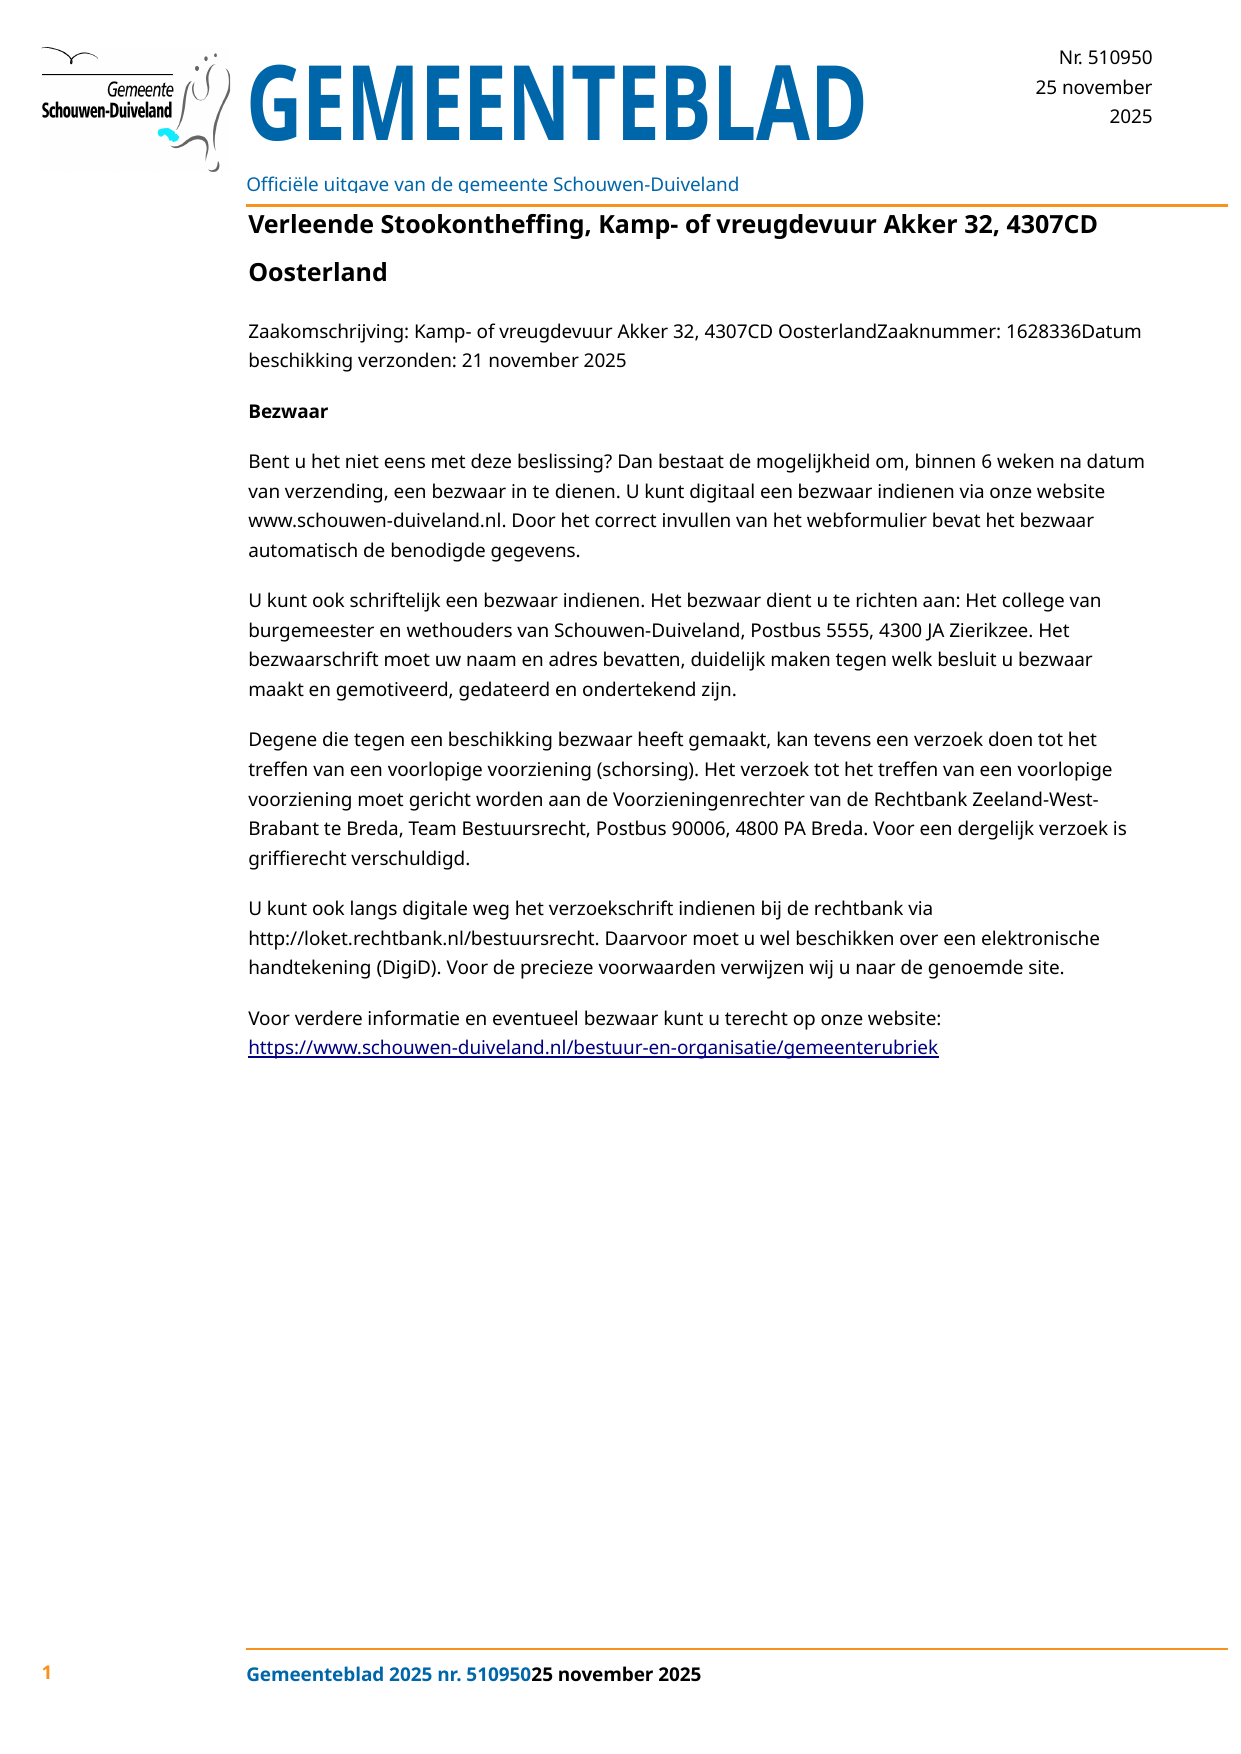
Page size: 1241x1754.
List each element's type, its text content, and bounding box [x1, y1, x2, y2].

text Degene die tegen een beschikking bezwaar heeft gemaakt, kan tevens een verzoek doen tot het treffen van een voorlopige voorziening (schorsing). Het verzoek tot het treffen van een voorlopige voorziening moet gericht worden aan de Voorzieningenrechter van de Rechtbank Zeeland-West-Brabant te Breda, Team Bestuursrecht, Postbus 90006, 4800 PA Breda. Voor een dergelijk verzoek is griffierecht verschuldigd. [248, 727, 1152, 871]
text Voor verdere informatie en eventueel bezwaar kunt u terecht op onze website: https://www.schouwen-duiveland.nl/bestuur-en-organisatie/gemeenterubriek [248, 1005, 1152, 1060]
text Bezwaar [248, 398, 1152, 424]
text U kunt ook langs digitale weg het verzoekschrift indienen bij de rechtbank via http://loket.rechtbank.nl/bestuursrecht. Daarvoor moet u wel beschikken over een elektronische handtekening (DigiD). Voor de precieze voorwaarden verwijzen wij u naar de genoemde site. [248, 895, 1152, 980]
text Bent u het niet eens met deze beslissing? Dan bestaat de mogelijkheid om, binnen 6 weken na datum van verzending, een bezwaar in te dienen. U kunt digitaal een bezwaar indienen via onze website www.schouwen-duiveland.nl. Door het correct invullen van het webformulier bevat het bezwaar automatisch de benodigde gegevens. [248, 448, 1152, 563]
text Zaakomschrijving: Kamp- of vreugdevuur Akker 32, 4307CD OosterlandZaaknummer: 1628336Datum beschikking verzonden: 21 november 2025 [248, 318, 1152, 373]
text U kunt ook schriftelijk een bezwaar indienen. Het bezwaar dient u te richten aan: Het college van burgemeester en wethouders van Schouwen-Duiveland, Postbus 5555, 4300 JA Zierikzee. Het bezwaarschrift moet uw naam en adres bevatten, duidelijk maken tegen welk besluit u bezwaar maakt en gemotiveerd, gedateerd en ondertekend zijn. [248, 587, 1152, 702]
picture [41, 47, 231, 172]
text Verleende Stookontheffing, Kamp- of vreugdevuur Akker 32, 4307CD Oosterland [248, 207, 1152, 288]
